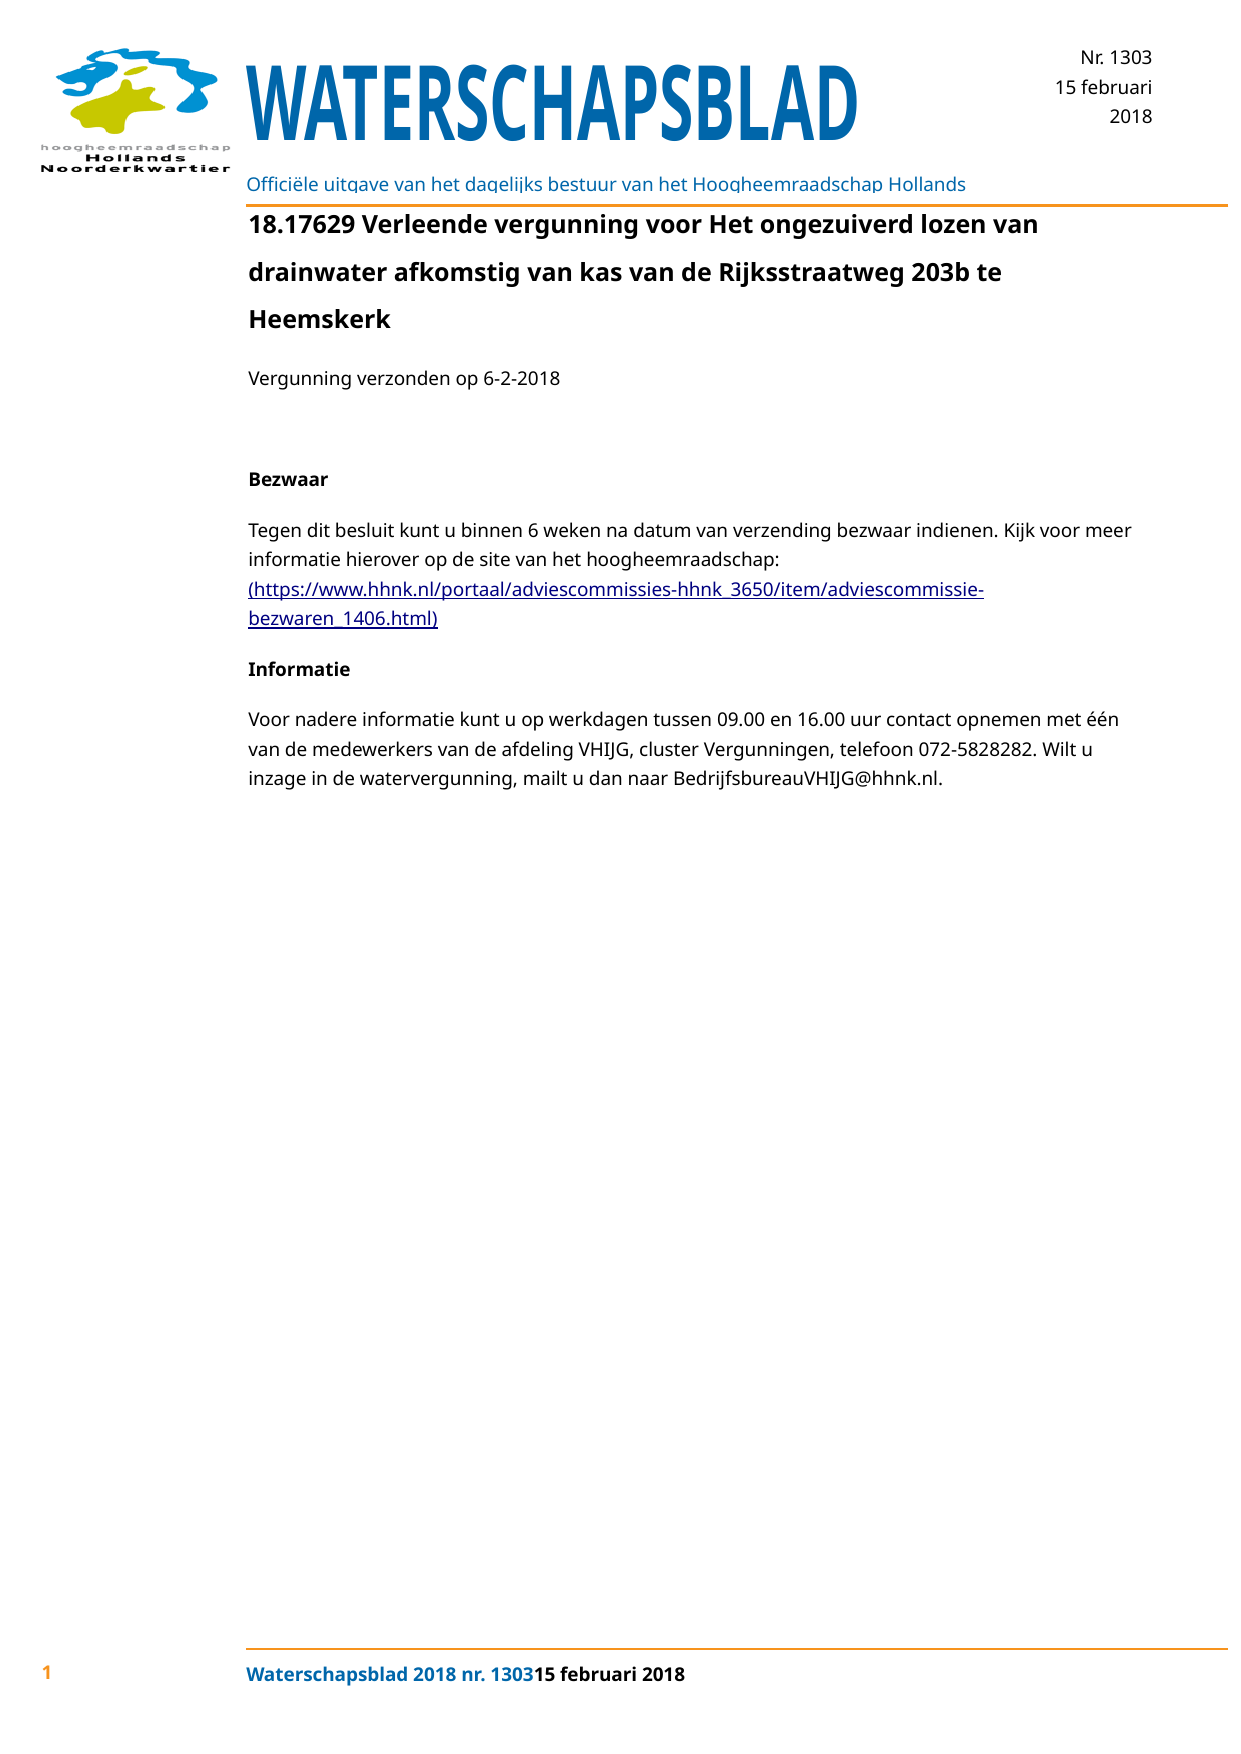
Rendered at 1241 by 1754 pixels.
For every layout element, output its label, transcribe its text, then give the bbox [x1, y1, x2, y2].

picture [41, 47, 231, 172]
text Tegen dit besluit kunt u binnen 6 weken na datum van verzending bezwaar indienen. Kijk voor meer informatie hierover op de site van het hoogheemraadschap: (https://www.hhnk.nl/portaal/adviescommissies-hhnk_3650/item/adviescommissie-bezwaren_1406.html) [248, 517, 1152, 631]
text Voor nadere informatie kunt u op werkdagen tussen 09.00 en 16.00 uur contact opnemen met één van de medewerkers van de afdeling VHIJG, cluster Vergunningen, telefoon 072-5828282. Wilt u inzage in de watervergunning, mailt u dan naar BedrijfsbureauVHIJG@hhnk.nl. [248, 706, 1152, 791]
text Bezwaar [248, 466, 1152, 492]
text Informatie [248, 656, 1152, 682]
text 18.17629 Verleende vergunning voor Het ongezuiverd lozen van drainwater afkomstig van kas van de Rijksstraatweg 203b te Heemskerk [248, 207, 1152, 336]
text Vergunning verzonden op 6-2-2018 [248, 366, 1152, 391]
